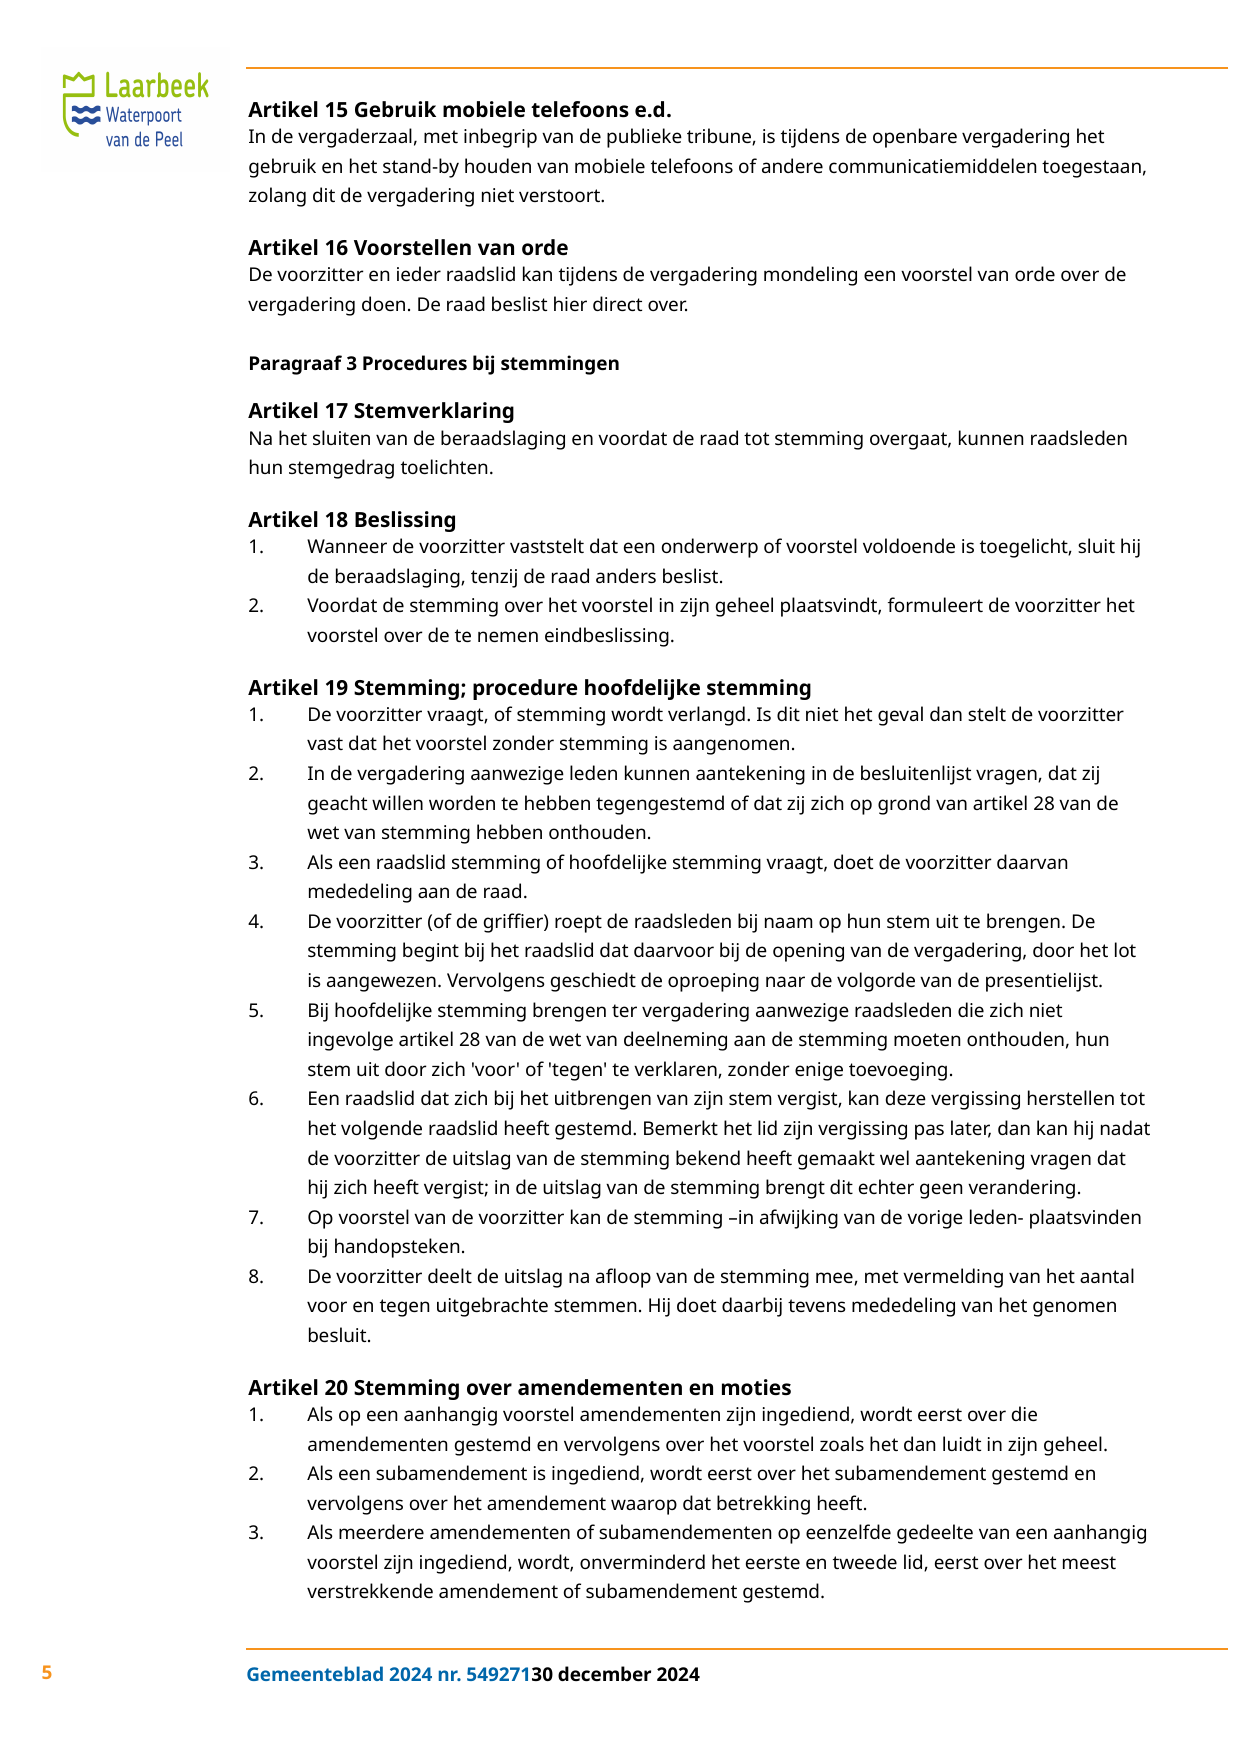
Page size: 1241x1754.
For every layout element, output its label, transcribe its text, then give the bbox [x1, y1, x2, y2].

text Artikel 18 Beslissing [248, 505, 1152, 533]
text In de vergaderzaal, met inbegrip van de publieke tribune, is tijdens de openbare vergadering het gebruik en het stand-by houden van mobiele telefoons of andere communicatiemiddelen toegestaan, zolang dit de vergadering niet verstoort. [248, 123, 1152, 208]
text Artikel 16 Voorstellen van orde [248, 233, 1152, 261]
list Een raadslid dat zich bij het uitbrengen van zijn stem vergist, kan deze vergissing herstellen tot het volgende raadslid heeft gestemd. Bemerkt het lid zijn vergissing pas later, dan kan hij nadat de voorzitter de uitslag van de stemming bekend heeft gemaakt wel aantekening vragen dat hij zich heeft vergist; in de uitslag van de stemming brengt dit echter geen verandering. [248, 1086, 1152, 1200]
list Bij hoofdelijke stemming brengen ter vergadering aanwezige raadsleden die zich niet ingevolge artikel 28 van de wet van deelneming aan de stemming moeten onthouden, hun stem uit door zich 'voor' of 'tegen' te verklaren, zonder enige toevoeging. [248, 997, 1152, 1082]
text Artikel 17 Stemverklaring [248, 397, 1152, 425]
list Als een subamendement is ingediend, wordt eerst over het subamendement gestemd en vervolgens over het amendement waarop dat betrekking heeft. [248, 1460, 1152, 1516]
list De voorzitter deelt de uitslag na afloop van de stemming mee, met vermelding van het aantal voor en tegen uitgebrachte stemmen. Hij doet daarbij tevens mededeling van het genomen besluit. [248, 1263, 1152, 1348]
list Als een raadslid stemming of hoofdelijke stemming vraagt, doet de voorzitter daarvan mededeling aan de raad. [248, 849, 1152, 904]
list Als meerdere amendementen of subamendementen op eenzelfde gedeelte van een aanhangig voorstel zijn ingediend, wordt, onverminderd het eerste en tweede lid, eerst over het meest verstrekkende amendement of subamendement gestemd. [248, 1519, 1152, 1604]
list De voorzitter vraagt, of stemming wordt verlangd. Is dit niet het geval dan stelt de voorzitter vast dat het voorstel zonder stemming is aangenomen. [248, 701, 1152, 756]
text Artikel 15 Gebruik mobiele telefoons e.d. [248, 95, 1152, 123]
text Artikel 20 Stemming over amendementen en moties [248, 1373, 1152, 1401]
list Voordat de stemming over het voorstel in zijn geheel plaatsvindt, formuleert de voorzitter het voorstel over de te nemen eindbeslissing. [248, 593, 1152, 648]
text De voorzitter en ieder raadslid kan tijdens de vergadering mondeling een voorstel van orde over de vergadering doen. De raad beslist hier direct over. [248, 261, 1152, 317]
list Wanneer de voorzitter vaststelt dat een onderwerp of voorstel voldoende is toegelicht, sluit hij de beraadslaging, tenzij de raad anders beslist. [248, 533, 1152, 589]
picture [41, 47, 231, 172]
list Als op een aanhangig voorstel amendementen zijn ingediend, wordt eerst over die amendementen gestemd en vervolgens over het voorstel zoals het dan luidt in zijn geheel. [248, 1401, 1152, 1456]
text Na het sluiten van de beraadslaging en voordat de raad tot stemming overgaat, kunnen raadsleden hun stemgedrag toelichten. [248, 425, 1152, 480]
list De voorzitter (of de griffier) roept de raadsleden bij naam op hun stem uit te brengen. De stemming begint bij het raadslid dat daarvoor bij de opening van de vergadering, door het lot is aangewezen. Vervolgens geschiedt de oproeping naar de volgorde van de presentielijst. [248, 908, 1152, 993]
list Op voorstel van de voorzitter kan de stemming –in afwijking van de vorige leden- plaatsvinden bij handopsteken. [248, 1204, 1152, 1259]
list In de vergadering aanwezige leden kunnen aantekening in de besluitenlijst vragen, dat zij geacht willen worden te hebben tegengestemd of dat zij zich op grond van artikel 28 van de wet van stemming hebben onthouden. [248, 760, 1152, 845]
text Artikel 19 Stemming; procedure hoofdelijke stemming [248, 673, 1152, 701]
text Paragraaf 3 Procedures bij stemmingen [248, 350, 1152, 376]
